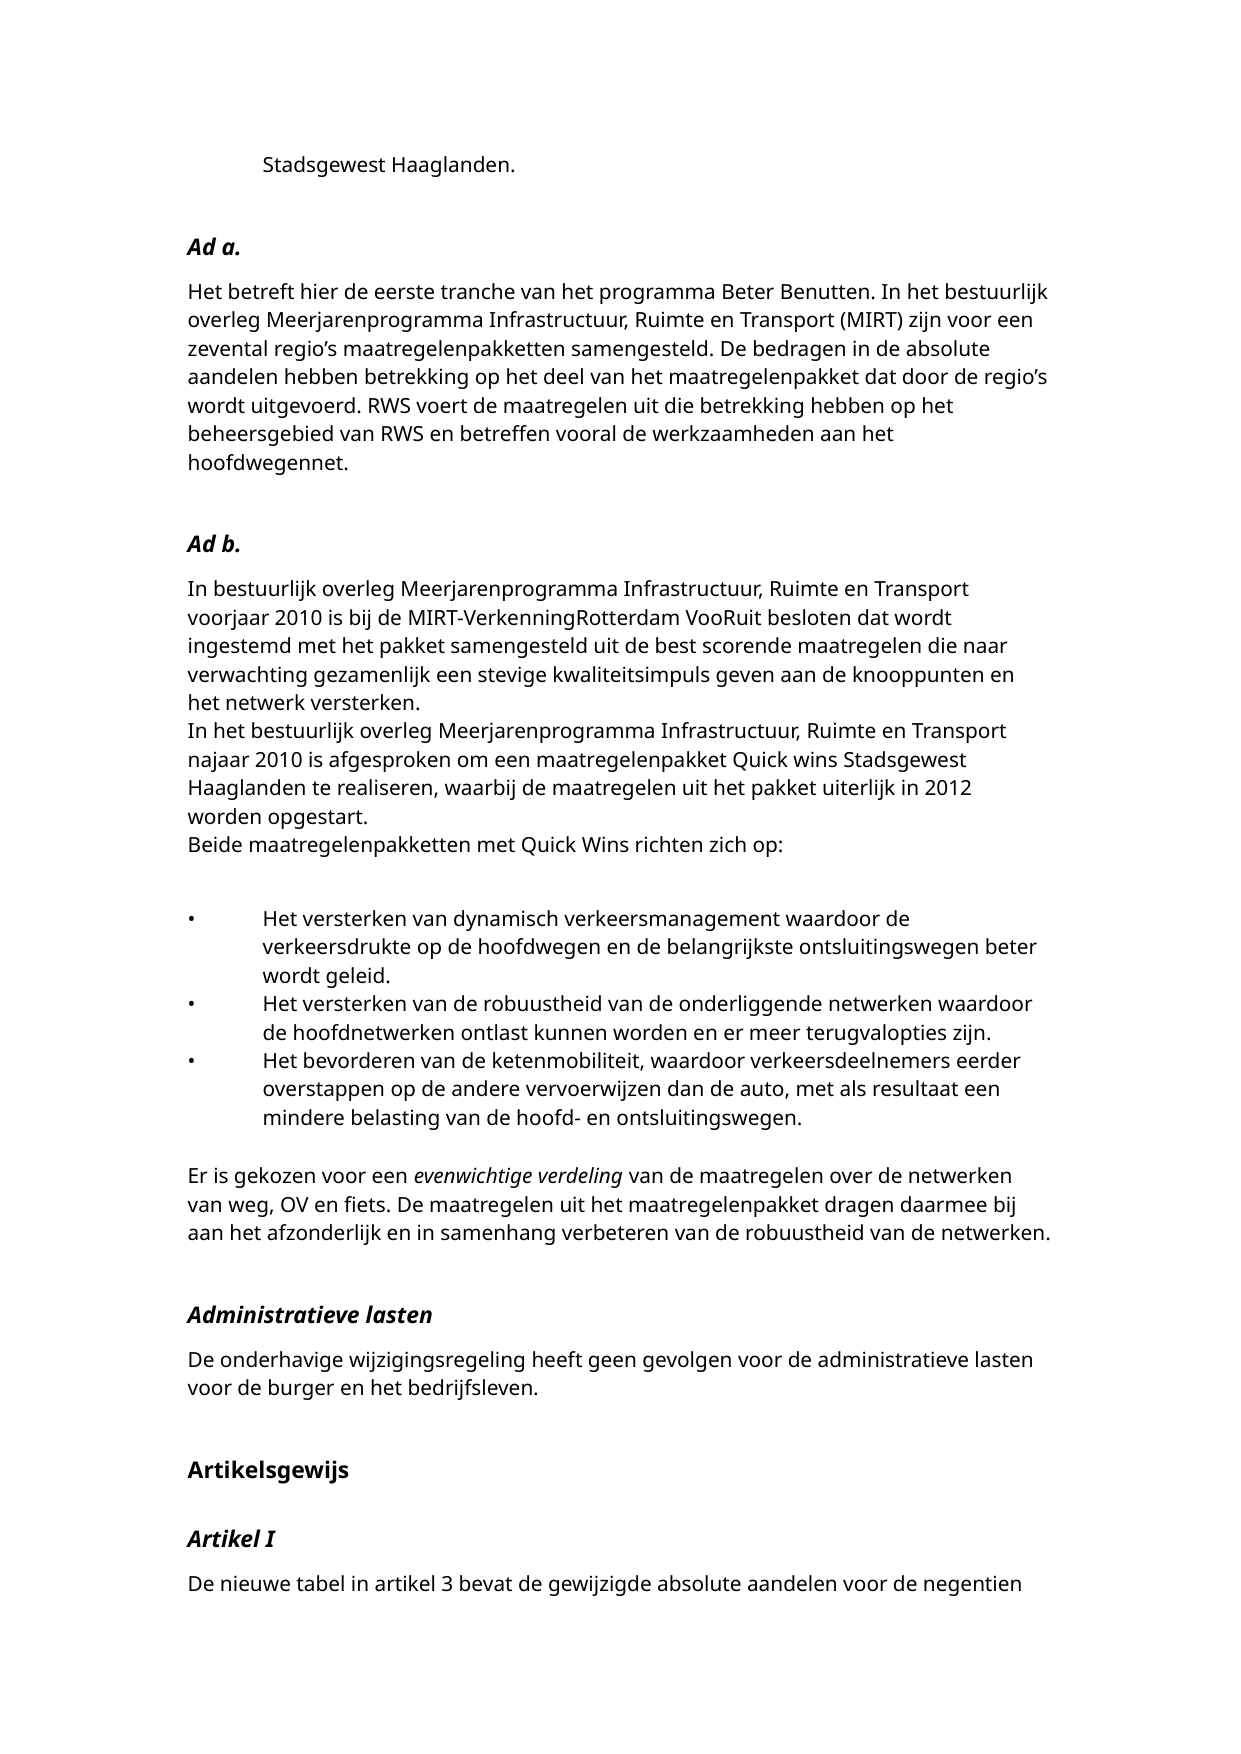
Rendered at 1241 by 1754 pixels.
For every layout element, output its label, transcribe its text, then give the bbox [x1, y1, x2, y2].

subtitle Artikel I [187, 1522, 1053, 1554]
text In het bestuurlijk overleg Meerjarenprogramma Infrastructuur, Ruimte en Transport najaar 2010 is afgesproken om een maatregelenpakket Quick wins Stadsgewest Haaglanden te realiseren, waarbij de maatregelen uit het pakket uiterlijk in 2012 worden opgestart. [187, 717, 1053, 830]
text In bestuurlijk overleg Meerjarenprogramma Infrastructuur, Ruimte en Transport voorjaar 2010 is bij de MIRT-VerkenningRotterdam VooRuit besloten dat wordt ingestemd met het pakket samengesteld uit de best scorende maatregelen die naar verwachting gezamenlijk een stevige kwaliteitsimpuls geven aan de knooppunten en het netwerk versterken. [187, 574, 1053, 717]
text De onderhavige wijzigingsregeling heeft geen gevolgen voor de administratieve lasten voor de burger en het bedrijfsleven. [187, 1345, 1053, 1402]
subtitle Ad b. [187, 528, 1053, 559]
text Het betreft hier de eerste tranche van het programma Beter Benutten. In het bestuurlijk overleg Meerjarenprogramma Infrastructuur, Ruimte en Transport (MIRT) zijn voor een zevental regio’s maatregelenpakketten samengesteld. De bedragen in de absolute aandelen hebben betrekking op het deel van het maatregelenpakket dat door de regio’s wordt uitgevoerd. RWS voert de maatregelen uit die betrekking hebben op het beheersgebied van RWS en betreffen vooral de werkzaamheden aan het hoofdwegennet. [187, 277, 1053, 476]
subtitle Ad a. [187, 231, 1053, 262]
text Beide maatregelenpakketten met Quick Wins richten zich op: [187, 830, 1053, 859]
text De nieuwe tabel in artikel 3 bevat de gewijzigde absolute aandelen voor de negentien [187, 1569, 1053, 1597]
list Stadsgewest Haaglanden. [187, 150, 1053, 178]
text Er is gekozen voor een evenwichtige verdeling van de maatregelen over de netwerken van weg, OV en fiets. De maatregelen uit het maatregelenpakket dragen daarmee bij aan het afzonderlijk en in samenhang verbeteren van de robuustheid van de netwerken. [187, 1161, 1053, 1247]
subtitle Artikelsgewijs [187, 1454, 1053, 1485]
list Het versterken van dynamisch verkeersmanagement waardoor de verkeersdrukte op de hoofdwegen en de belangrijkste ontsluitingswegen beter wordt geleid. [187, 904, 1053, 989]
subtitle Administratieve lasten [187, 1299, 1053, 1330]
list Het bevorderen van de ketenmobiliteit, waardoor verkeersdeelnemers eerder overstappen op de andere vervoerwijzen dan de auto, met als resultaat een mindere belasting van de hoofd- en ontsluitingswegen. [187, 1046, 1053, 1131]
list Het versterken van de robuustheid van de onderliggende netwerken waardoor de hoofdnetwerken ontlast kunnen worden en er meer terugvalopties zijn. [187, 989, 1053, 1046]
